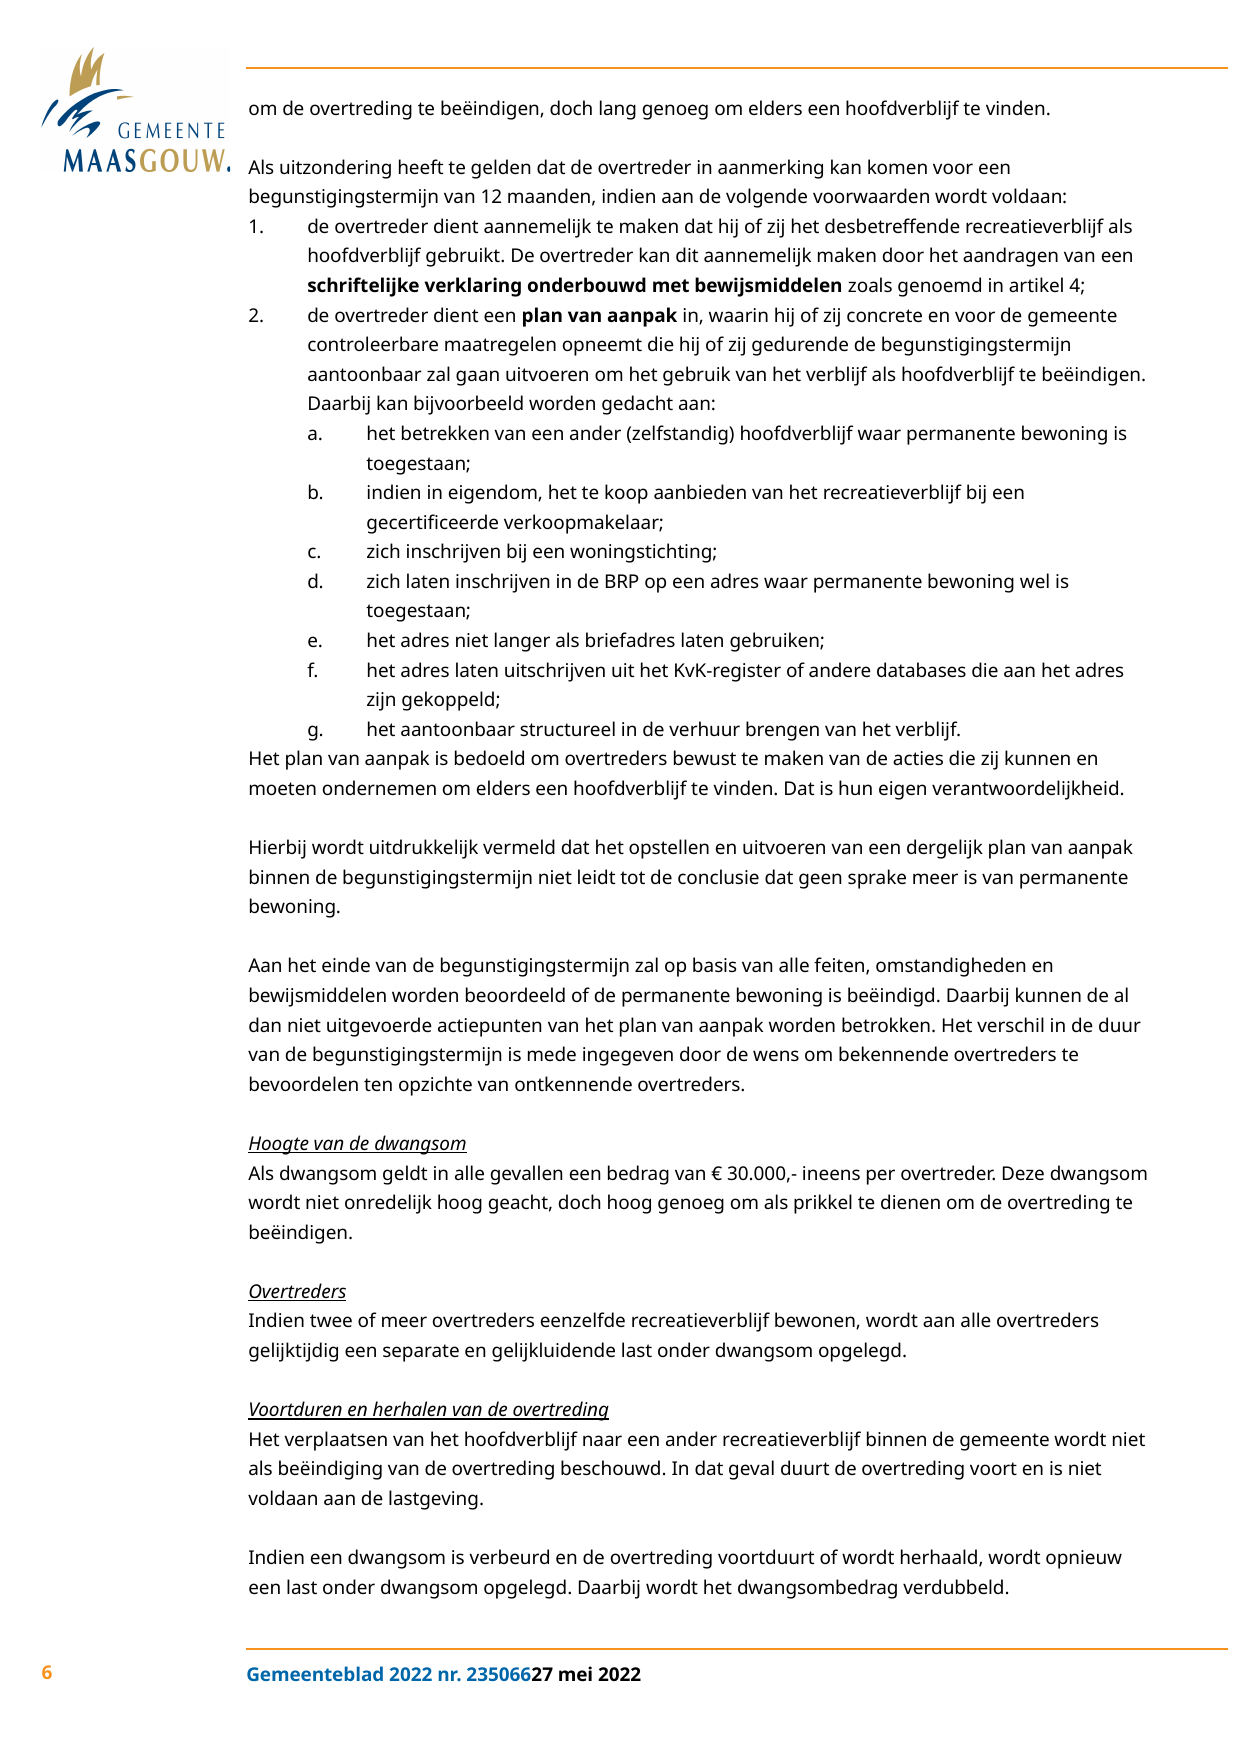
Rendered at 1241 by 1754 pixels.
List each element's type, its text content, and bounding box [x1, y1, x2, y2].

text Indien een dwangsom is verbeurd en de overtreding voortduurt of wordt herhaald, wordt opnieuw een last onder dwangsom opgelegd. Daarbij wordt het dwangsombedrag verdubbeld. [248, 1544, 1152, 1600]
list de overtreder dient aannemelijk te maken dat hij of zij het desbetreffende recreatieverblijf als hoofdverblijf gebruikt. De overtreder kan dit aannemelijk maken door het aandragen van een schriftelijke verklaring onderbouwd met bewijsmiddelen zoals genoemd in artikel 4; [248, 213, 1152, 298]
text Overtreders [248, 1278, 1152, 1304]
text Als uitzondering heeft te gelden dat de overtreder in aanmerking kan komen voor een begunstigingstermijn van 12 maanden, indien aan de volgende voorwaarden wordt voldaan: [248, 154, 1152, 209]
text Hoogte van de dwangsom [248, 1130, 1152, 1156]
text Indien twee of meer overtreders eenzelfde recreatieverblijf bewonen, wordt aan alle overtreders gelijktijdig een separate en gelijkluidende last onder dwangsom opgelegd. [248, 1308, 1152, 1363]
list zich laten inschrijven in de BRP op een adres waar permanente bewoning wel is toegestaan; [307, 568, 1152, 623]
list het adres laten uitschrijven uit het KvK-register of andere databases die aan het adres zijn gekoppeld; [307, 657, 1152, 712]
list het betrekken van een ander (zelfstandig) hoofdverblijf waar permanente bewoning is toegestaan; [307, 420, 1152, 476]
list zich inschrijven bij een woningstichting; [307, 538, 1152, 564]
text om de overtreding te beëindigen, doch lang genoeg om elders een hoofdverblijf te vinden. [248, 95, 1152, 121]
list het aantoonbaar structureel in de verhuur brengen van het verblijf. [307, 716, 1152, 742]
text Aan het einde van de begunstigingstermijn zal op basis van alle feiten, omstandigheden en bewijsmiddelen worden beoordeeld of de permanente bewoning is beëindigd. Daarbij kunnen de al dan niet uitgevoerde actiepunten van het plan van aanpak worden betrokken. Het verschil in de duur van de begunstigingstermijn is mede ingegeven door de wens om bekennende overtreders te bevoordelen ten opzichte van ontkennende overtreders. [248, 953, 1152, 1097]
text Als dwangsom geldt in alle gevallen een bedrag van € 30.000,- ineens per overtreder. Deze dwangsom wordt niet onredelijk hoog geacht, doch hoog genoeg om als prikkel te dienen om de overtreding te beëindigen. [248, 1160, 1152, 1245]
picture [41, 47, 231, 172]
list indien in eigendom, het te koop aanbieden van het recreatieverblijf bij een gecertificeerde verkoopmakelaar; [307, 479, 1152, 535]
list het adres niet langer als briefadres laten gebruiken; [307, 627, 1152, 653]
text Hierbij wordt uitdrukkelijk vermeld dat het opstellen en uitvoeren van een dergelijk plan van aanpak binnen de begunstigingstermijn niet leidt tot de conclusie dat geen sprake meer is van permanente bewoning. [248, 834, 1152, 919]
list de overtreder dient een plan van aanpak in, waarin hij of zij concrete en voor de gemeente controleerbare maatregelen opneemt die hij of zij gedurende de begunstigingstermijn aantoonbaar zal gaan uitvoeren om het gebruik van het verblijf als hoofdverblijf te beëindigen. Daarbij kan bijvoorbeeld worden gedacht aan: [248, 302, 1152, 416]
text Het plan van aanpak is bedoeld om overtreders bewust te maken van de acties die zij kunnen en moeten ondernemen om elders een hoofdverblijf te vinden. Dat is hun eigen verantwoordelijkheid. [248, 746, 1152, 801]
text Voortduren en herhalen van de overtreding [248, 1396, 1152, 1422]
text Het verplaatsen van het hoofdverblijf naar een ander recreatieverblijf binnen de gemeente wordt niet als beëindiging van de overtreding beschouwd. In dat geval duurt de overtreding voort en is niet voldaan aan de lastgeving. [248, 1426, 1152, 1511]
